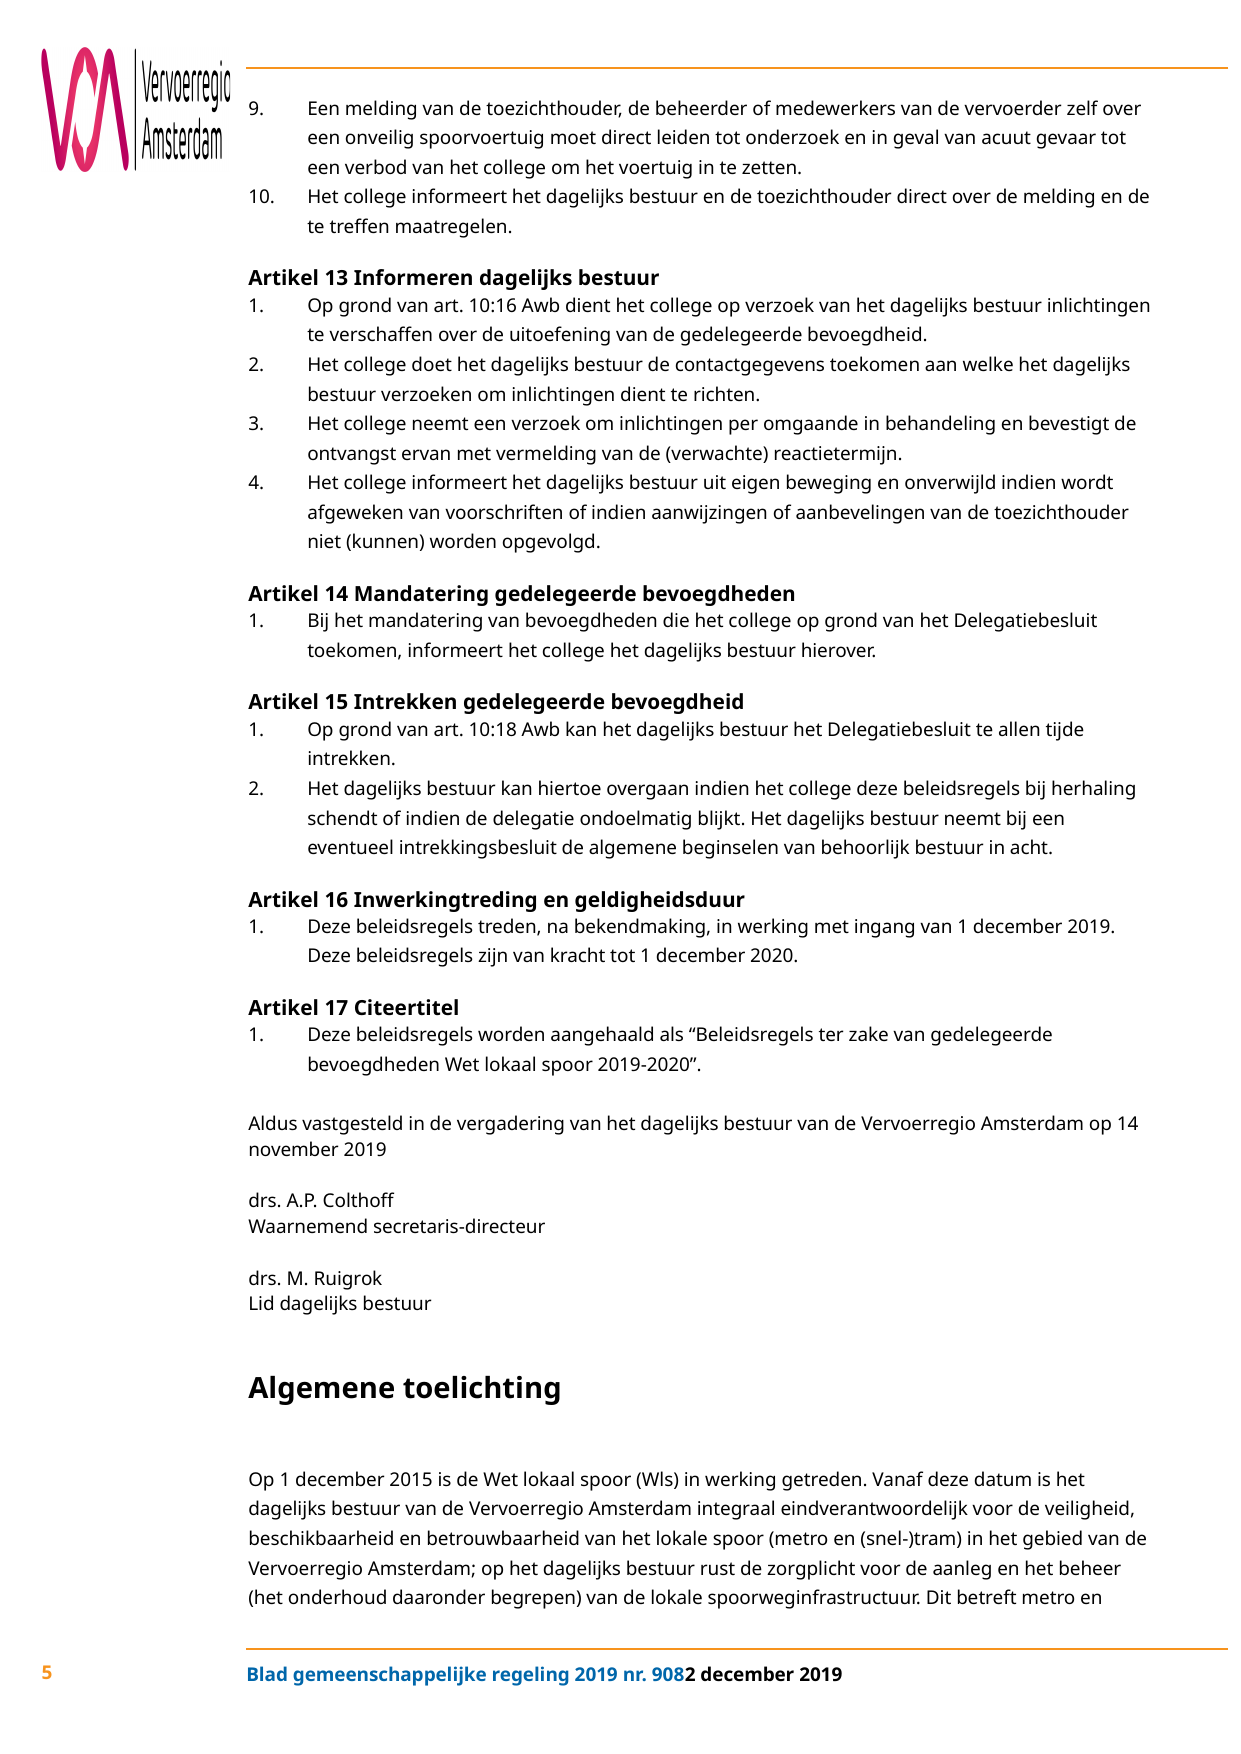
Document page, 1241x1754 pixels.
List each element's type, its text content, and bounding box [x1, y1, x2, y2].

list Het college informeert het dagelijks bestuur en de toezichthouder direct over de melding en de te treffen maatregelen. [248, 183, 1152, 239]
text Algemene toelichting [248, 1368, 1152, 1407]
text Waarnemend secretaris-directeur [248, 1213, 1152, 1239]
picture [41, 47, 231, 172]
list Deze beleidsregels treden, na bekendmaking, in werking met ingang van 1 december 2019. Deze beleidsregels zijn van kracht tot 1 december 2020. [248, 913, 1152, 968]
list Het dagelijks bestuur kan hiertoe overgaan indien het college deze beleidsregels bij herhaling schendt of indien de delegatie ondoelmatig blijkt. Het dagelijks bestuur neemt bij een eventueel intrekkingsbesluit de algemene beginselen van behoorlijk bestuur in acht. [248, 775, 1152, 860]
list Het college doet het dagelijks bestuur de contactgegevens toekomen aan welke het dagelijks bestuur verzoeken om inlichtingen dient te richten. [248, 351, 1152, 406]
text drs. M. Ruigrok [248, 1265, 1152, 1290]
list Op grond van art. 10:18 Awb kan het dagelijks bestuur het Delegatiebesluit te allen tijde intrekken. [248, 716, 1152, 771]
text Artikel 15 Intrekken gedelegeerde bevoegdheid [248, 687, 1152, 716]
list Een melding van de toezichthouder, de beheerder of medewerkers van de vervoerder zelf over een onveilig spoorvoertuig moet direct leiden tot onderzoek en in geval van acuut gevaar tot een verbod van het college om het voertuig in te zetten. [248, 95, 1152, 180]
text Artikel 14 Mandatering gedelegeerde bevoegdheden [248, 579, 1152, 607]
text drs. A.P. Colthoff [248, 1187, 1152, 1213]
list Het college informeert het dagelijks bestuur uit eigen beweging en onverwijld indien wordt afgeweken van voorschriften of indien aanwijzingen of aanbevelingen van de toezichthouder niet (kunnen) worden opgevolgd. [248, 469, 1152, 554]
text Lid dagelijks bestuur [248, 1290, 1152, 1316]
list Op grond van art. 10:16 Awb dient het college op verzoek van het dagelijks bestuur inlichtingen te verschaffen over de uitoefening van de gedelegeerde bevoegdheid. [248, 292, 1152, 347]
list Bij het mandatering van bevoegdheden die het college op grond van het Delegatiebesluit toekomen, informeert het college het dagelijks bestuur hierover. [248, 607, 1152, 663]
text Aldus vastgesteld in de vergadering van het dagelijks bestuur van de Vervoerregio Amsterdam op 14 november 2019 [248, 1110, 1152, 1162]
text Artikel 16 Inwerkingtreding en geldigheidsduur [248, 885, 1152, 913]
list Deze beleidsregels worden aangehaald als “Beleidsregels ter zake van gedelegeerde bevoegdheden Wet lokaal spoor 2019-2020”. [248, 1022, 1152, 1077]
list Het college neemt een verzoek om inlichtingen per omgaande in behandeling en bevestigt de ontvangst ervan met vermelding van de (verwachte) reactietermijn. [248, 410, 1152, 466]
text Op 1 december 2015 is de Wet lokaal spoor (Wls) in werking getreden. Vanaf deze datum is het dagelijks bestuur van de Vervoerregio Amsterdam integraal eindverantwoordelijk voor de veiligheid, beschikbaarheid en betrouwbaarheid van het lokale spoor (metro en (snel-)tram) in het gebied van de Vervoerregio Amsterdam; op het dagelijks bestuur rust de zorgplicht voor de aanleg en het beheer (het onderhoud daaronder begrepen) van de lokale spoorweginfrastructuur. Dit betreft metro en [248, 1466, 1152, 1610]
text Artikel 13 Informeren dagelijks bestuur [248, 263, 1152, 292]
text Artikel 17 Citeertitel [248, 993, 1152, 1022]
